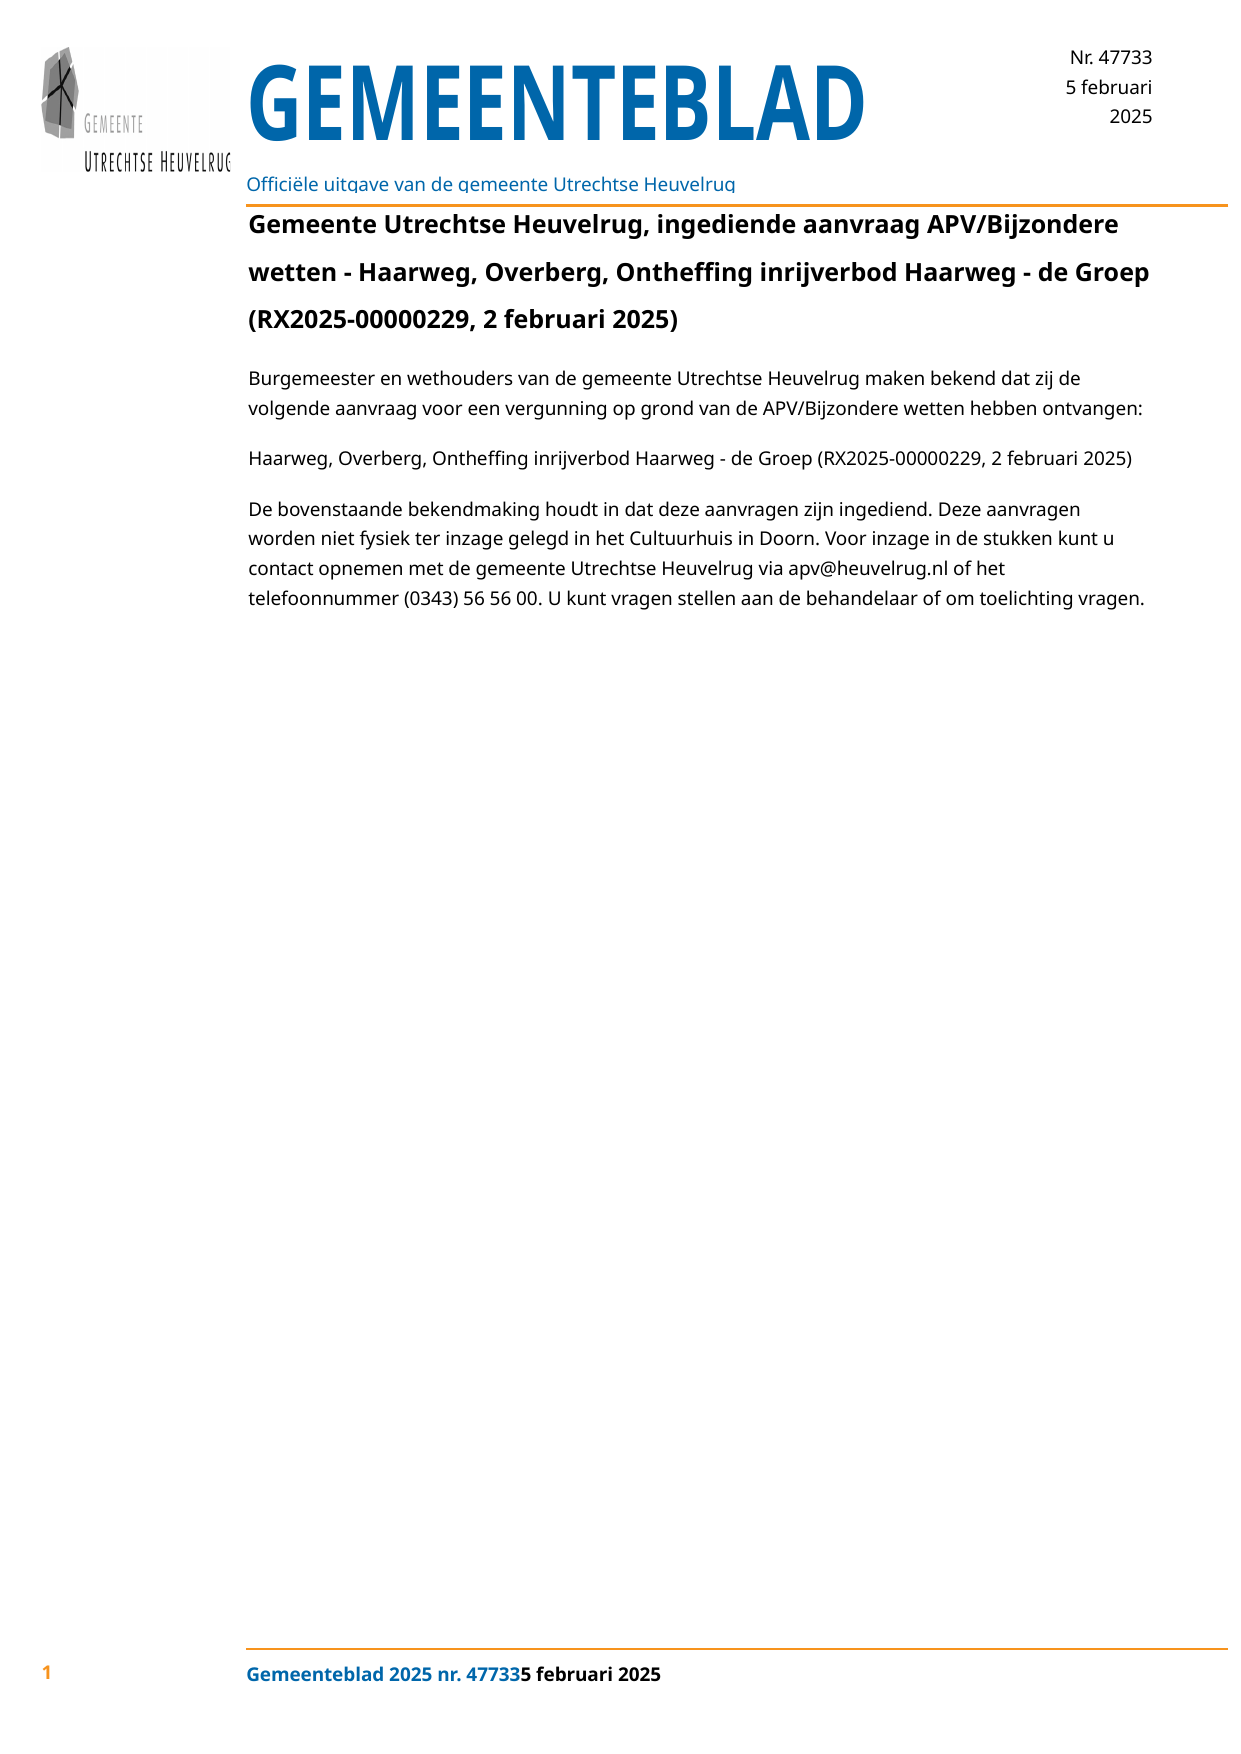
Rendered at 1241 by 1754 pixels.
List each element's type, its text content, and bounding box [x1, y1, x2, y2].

text Burgemeester en wethouders van de gemeente Utrechtse Heuvelrug maken bekend dat zij de volgende aanvraag voor een vergunning op grond van de APV/Bijzondere wetten hebben ontvangen: [248, 366, 1152, 421]
text Haarweg, Overberg, Ontheffing inrijverbod Haarweg - de Groep (RX2025-00000229, 2 februari 2025) [248, 446, 1152, 471]
picture [41, 47, 231, 172]
text Gemeente Utrechtse Heuvelrug, ingediende aanvraag APV/Bijzondere wetten - Haarweg, Overberg, Ontheffing inrijverbod Haarweg - de Groep (RX2025-00000229, 2 februari 2025) [248, 207, 1152, 336]
text De bovenstaande bekendmaking houdt in dat deze aanvragen zijn ingediend. Deze aanvragen worden niet fysiek ter inzage gelegd in het Cultuurhuis in Doorn. Voor inzage in de stukken kunt u contact opnemen met de gemeente Utrechtse Heuvelrug via apv@heuvelrug.nl of het telefoonnummer (0343) 56 56 00. U kunt vragen stellen aan de behandelaar of om toelichting vragen. [248, 496, 1152, 610]
